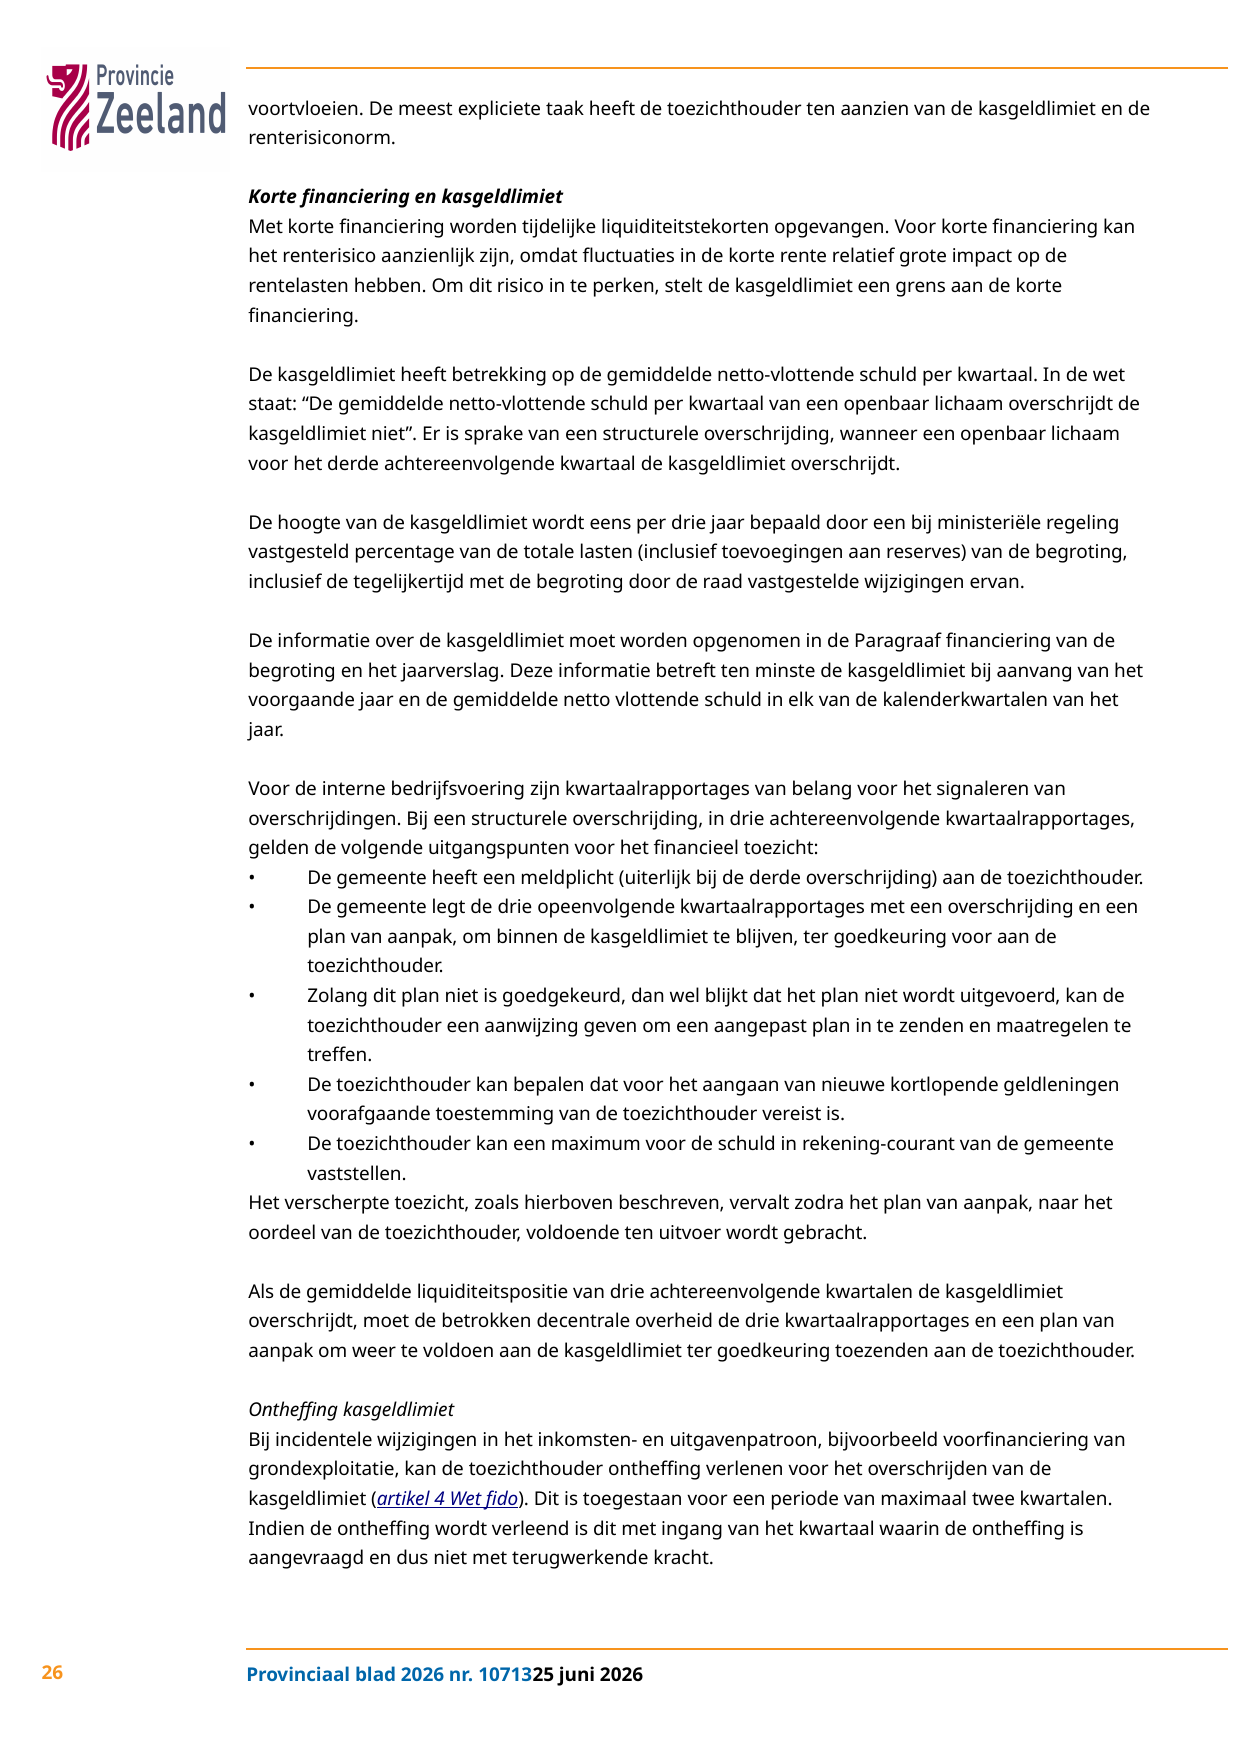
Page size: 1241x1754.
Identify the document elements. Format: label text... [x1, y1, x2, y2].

text Korte financiering en kasgeldlimiet [248, 183, 1152, 209]
list Zolang dit plan niet is goedgekeurd, dan wel blijkt dat het plan niet wordt uitgevoerd, kan de toezichthouder een aanwijzing geven om een aangepast plan in te zenden en maatregelen te treffen. [248, 982, 1152, 1067]
list De gemeente legt de drie opeenvolgende kwartaalrapportages met een overschrijding en een plan van aanpak, om binnen de kasgeldlimiet te blijven, ter goedkeuring voor aan de toezichthouder. [248, 893, 1152, 978]
list De toezichthouder kan bepalen dat voor het aangaan van nieuwe kortlopende geldleningen voorafgaande toestemming van de toezichthouder vereist is. [248, 1071, 1152, 1126]
list De gemeente heeft een meldplicht (uiterlijk bij de derde overschrijding) aan de toezichthouder. [248, 864, 1152, 890]
text voortvloeien. De meest expliciete taak heeft de toezichthouder ten aanzien van de kasgeldlimiet en de renterisiconorm. [248, 95, 1152, 150]
text Als de gemiddelde liquiditeitspositie van drie achtereenvolgende kwartalen de kasgeldlimiet overschrijdt, moet de betrokken decentrale overheid de drie kwartaalrapportages en een plan van aanpak om weer te voldoen aan de kasgeldlimiet ter goedkeuring toezenden aan de toezichthouder. [248, 1278, 1152, 1363]
picture [41, 47, 231, 172]
text Ontheffing kasgeldlimiet [248, 1396, 1152, 1422]
list De toezichthouder kan een maximum voor de schuld in rekening-courant van de gemeente vaststellen. [248, 1130, 1152, 1186]
text Het verscherpte toezicht, zoals hierboven beschreven, vervalt zodra het plan van aanpak, naar het oordeel van de toezichthouder, voldoende ten uitvoer wordt gebracht. [248, 1189, 1152, 1245]
text Bij incidentele wijzigingen in het inkomsten- en uitgavenpatroon, bijvoorbeeld voorfinanciering van grondexploitatie, kan de toezichthouder ontheffing verlenen voor het overschrijden van de kasgeldlimiet (artikel 4 Wet fido). Dit is toegestaan voor een periode van maximaal twee kwartalen. Indien de ontheffing wordt verleend is dit met ingang van het kwartaal waarin de ontheffing is aangevraagd en dus niet met terugwerkende kracht. [248, 1426, 1152, 1570]
text De informatie over de kasgeldlimiet moet worden opgenomen in de Paragraaf financiering van de begroting en het jaarverslag. Deze informatie betreft ten minste de kasgeldlimiet bij aanvang van het voorgaande jaar en de gemiddelde netto vlottende schuld in elk van de kalenderkwartalen van het jaar. [248, 627, 1152, 742]
text De hoogte van de kasgeldlimiet wordt eens per drie jaar bepaald door een bij ministeriële regeling vastgesteld percentage van de totale lasten (inclusief toevoegingen aan reserves) van de begroting, inclusief de tegelijkertijd met de begroting door de raad vastgestelde wijzigingen ervan. [248, 509, 1152, 594]
text Met korte financiering worden tijdelijke liquiditeitstekorten opgevangen. Voor korte financiering kan het renterisico aanzienlijk zijn, omdat fluctuaties in de korte rente relatief grote impact op de rentelasten hebben. Om dit risico in te perken, stelt de kasgeldlimiet een grens aan de korte financiering. [248, 213, 1152, 328]
text Voor de interne bedrijfsvoering zijn kwartaalrapportages van belang voor het signaleren van overschrijdingen. Bij een structurele overschrijding, in drie achtereenvolgende kwartaalrapportages, gelden de volgende uitgangspunten voor het financieel toezicht: [248, 775, 1152, 860]
text De kasgeldlimiet heeft betrekking op de gemiddelde netto-vlottende schuld per kwartaal. In de wet staat: “De gemiddelde netto-vlottende schuld per kwartaal van een openbaar lichaam overschrijdt de kasgeldlimiet niet”. Er is sprake van een structurele overschrijding, wanneer een openbaar lichaam voor het derde achtereenvolgende kwartaal de kasgeldlimiet overschrijdt. [248, 361, 1152, 476]
